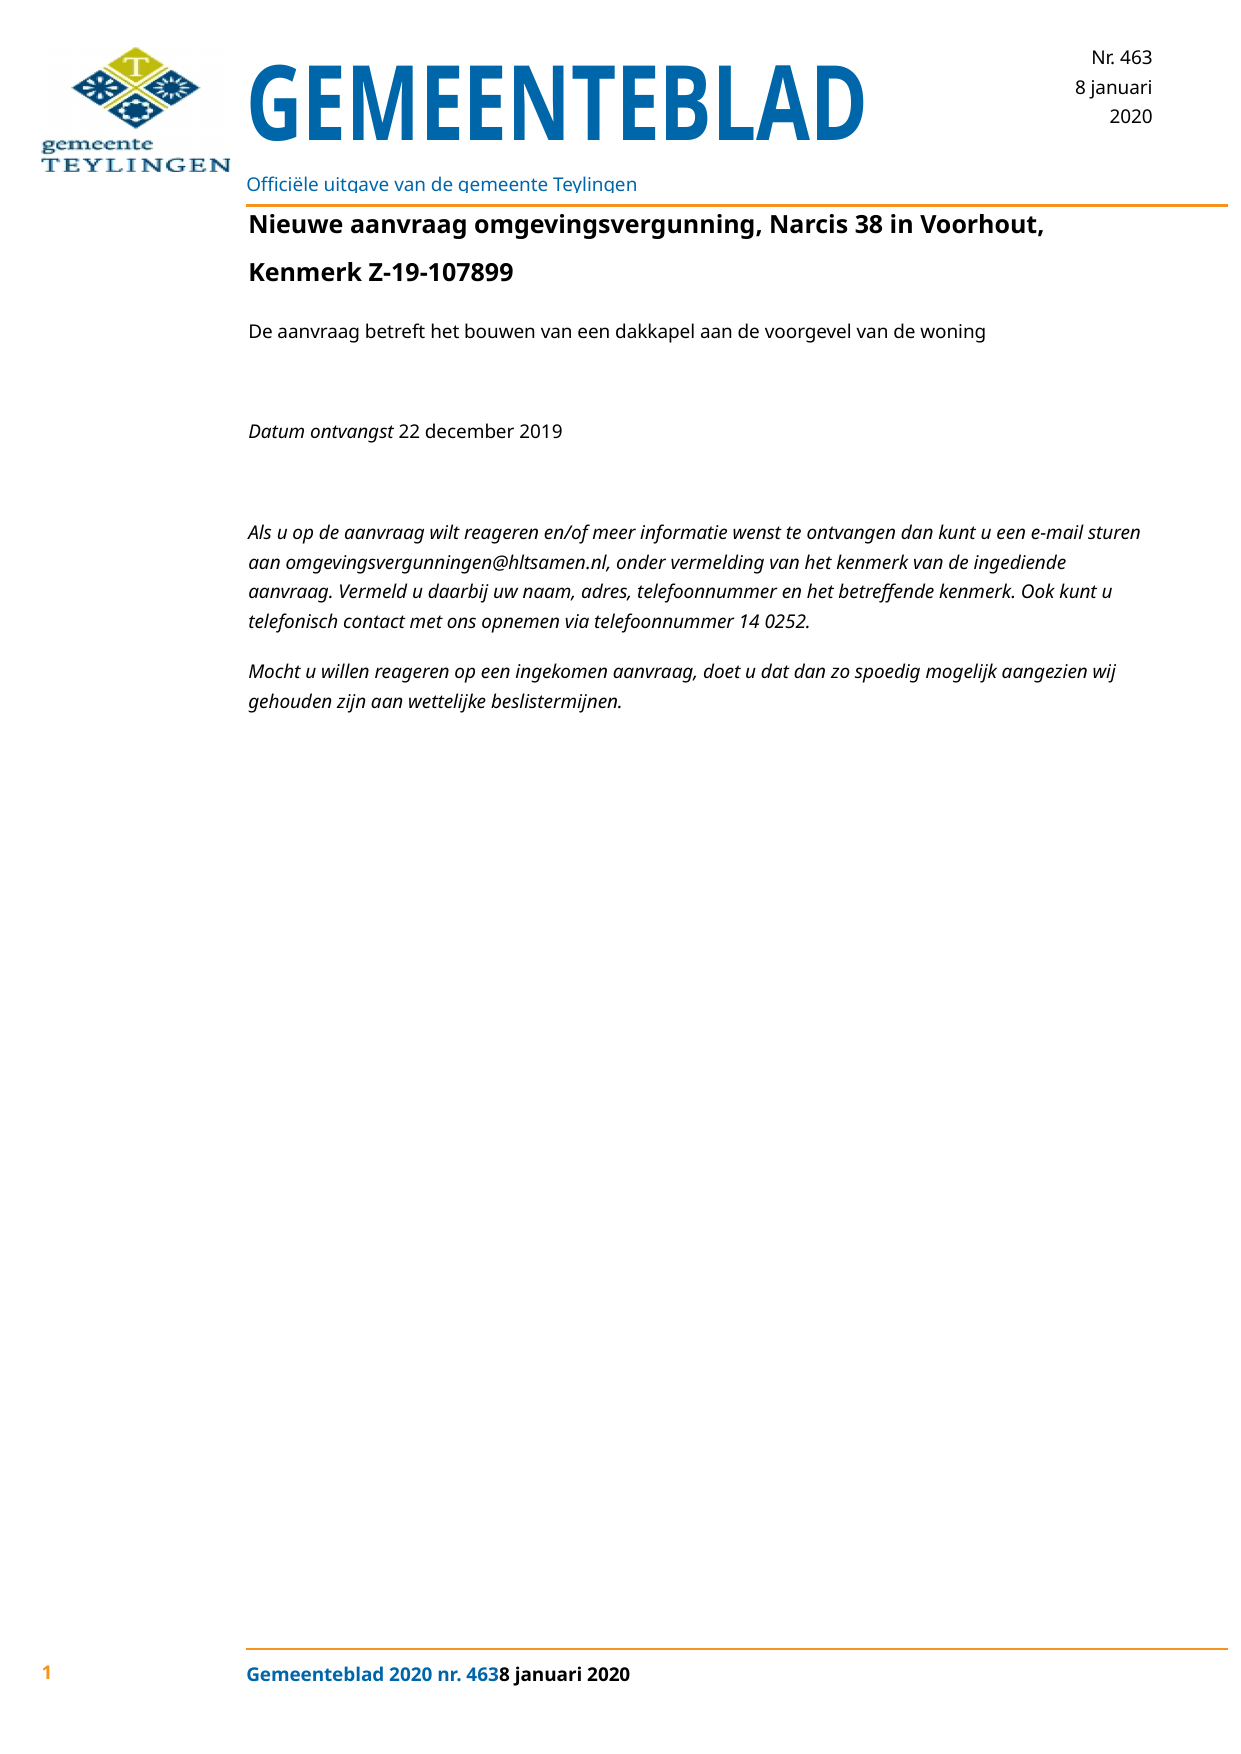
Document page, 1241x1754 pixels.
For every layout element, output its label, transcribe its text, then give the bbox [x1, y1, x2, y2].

text Als u op de aanvraag wilt reageren en/of meer informatie wenst te ontvangen dan kunt u een e-mail sturen aan omgevingsvergunningen@hltsamen.nl, onder vermelding van het kenmerk van de ingediende aanvraag. Vermeld u daarbij uw naam, adres, telefoonnummer en het betreffende kenmerk. Ook kunt u telefonisch contact met ons opnemen via telefoonnummer 14 0252. [248, 519, 1152, 634]
text Mocht u willen reageren op een ingekomen aanvraag, doet u dat dan zo spoedig mogelijk aangezien wij gehouden zijn aan wettelijke beslistermijnen. [248, 659, 1152, 714]
text De aanvraag betreft het bouwen van een dakkapel aan de voorgevel van de woning [248, 318, 1152, 344]
text Datum ontvangst 22 december 2019 [248, 419, 1152, 444]
picture [41, 47, 231, 172]
text Nieuwe aanvraag omgevingsvergunning, Narcis 38 in Voorhout, Kenmerk Z-19-107899 [248, 207, 1152, 288]
